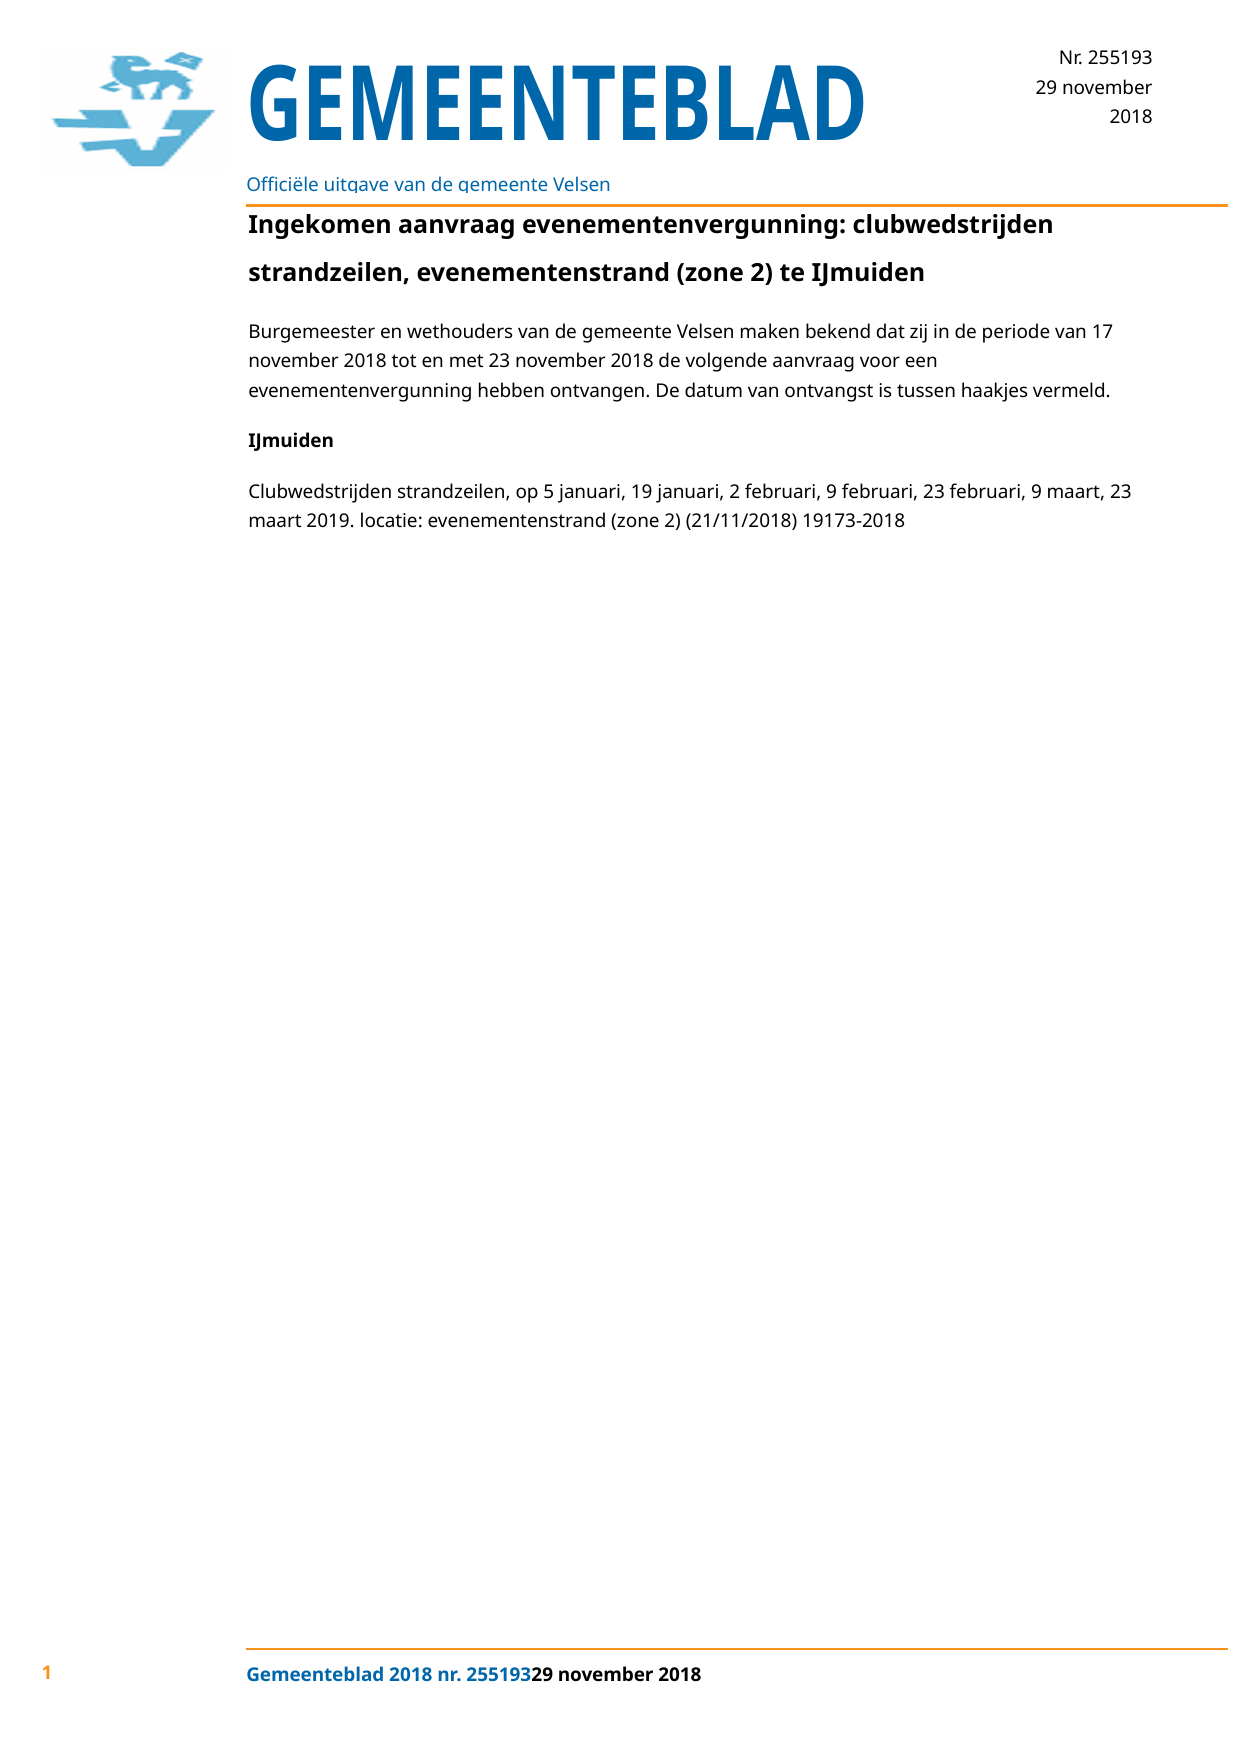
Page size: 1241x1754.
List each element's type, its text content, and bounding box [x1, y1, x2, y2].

picture [41, 47, 231, 172]
text IJmuiden [248, 427, 1152, 453]
text Burgemeester en wethouders van de gemeente Velsen maken bekend dat zij in de periode van 17 november 2018 tot en met 23 november 2018 de volgende aanvraag voor een evenementenvergunning hebben ontvangen. De datum van ontvangst is tussen haakjes vermeld. [248, 318, 1152, 403]
text Clubwedstrijden strandzeilen, op 5 januari, 19 januari, 2 februari, 9 februari, 23 februari, 9 maart, 23 maart 2019. locatie: evenementenstrand (zone 2) (21/11/2018) 19173-2018 [248, 478, 1152, 533]
text Ingekomen aanvraag evenementenvergunning: clubwedstrijden strandzeilen, evenementenstrand (zone 2) te IJmuiden [248, 207, 1152, 288]
